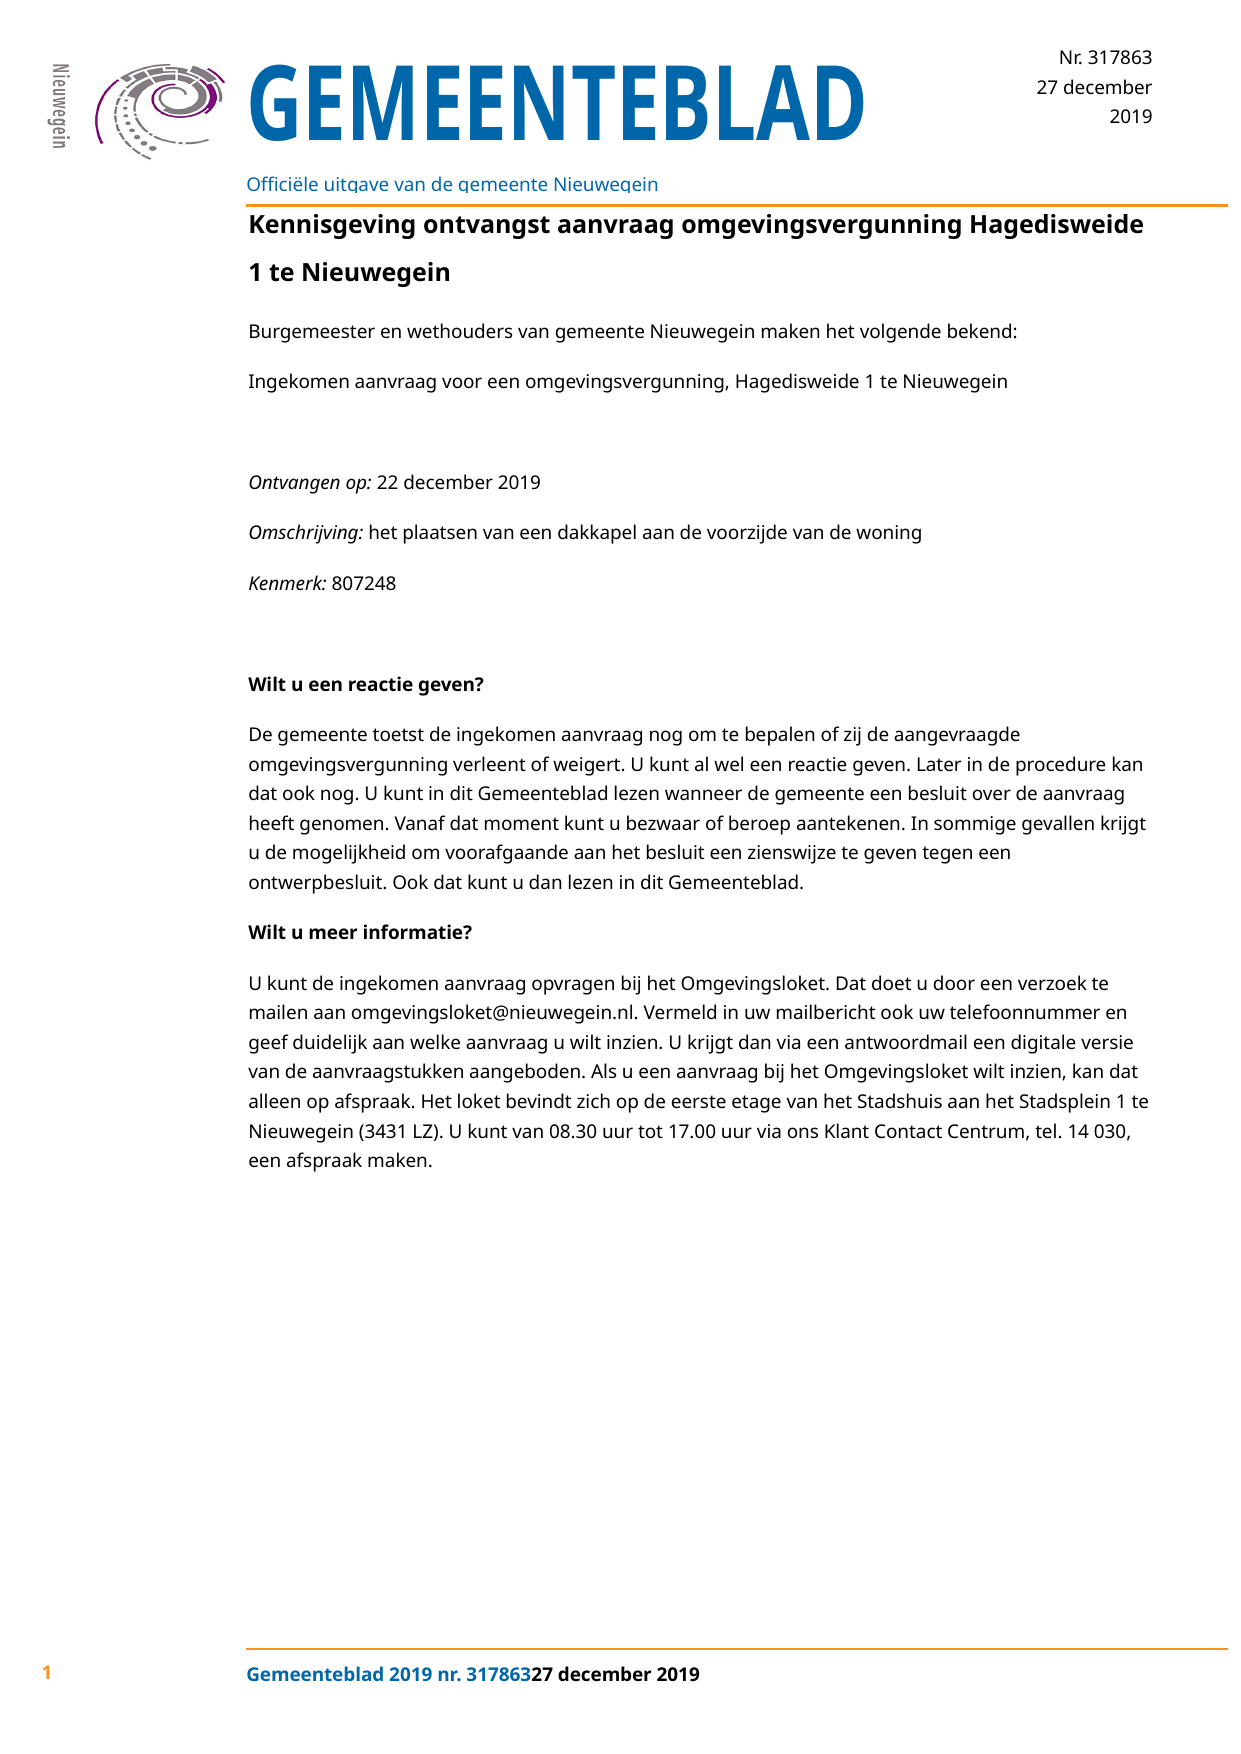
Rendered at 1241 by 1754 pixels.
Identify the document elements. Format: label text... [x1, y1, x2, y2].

text Kennisgeving ontvangst aanvraag omgevingsvergunning Hagedisweide 1 te Nieuwegein [248, 207, 1152, 288]
text De gemeente toetst de ingekomen aanvraag nog om te bepalen of zij de aangevraagde omgevingsvergunning verleent of weigert. U kunt al wel een reactie geven. Later in de procedure kan dat ook nog. U kunt in dit Gemeenteblad lezen wanneer de gemeente een besluit over de aanvraag heeft genomen. Vanaf dat moment kunt u bezwaar of beroep aantekenen. In sommige gevallen krijgt u de mogelijkheid om voorafgaande aan het besluit een zienswijze te geven tegen een ontwerpbesluit. Ook dat kunt u dan lezen in dit Gemeenteblad. [248, 721, 1152, 895]
text Kenmerk: 807248 [248, 570, 1152, 596]
text Omschrijving: het plaatsen van een dakkapel aan de voorzijde van de woning [248, 519, 1152, 545]
picture [41, 47, 231, 172]
text Burgemeester en wethouders van gemeente Nieuwegein maken het volgende bekend: [248, 318, 1152, 344]
text Ontvangen op: 22 december 2019 [248, 469, 1152, 495]
text Wilt u een reactie geven? [248, 671, 1152, 697]
text U kunt de ingekomen aanvraag opvragen bij het Omgevingsloket. Dat doet u door een verzoek te mailen aan omgevingsloket@nieuwegein.nl. Vermeld in uw mailbericht ook uw telefoonnummer en geef duidelijk aan welke aanvraag u wilt inzien. U krijgt dan via een antwoordmail een digitale versie van de aanvraagstukken aangeboden. Als u een aanvraag bij het Omgevingsloket wilt inzien, kan dat alleen op afspraak. Het loket bevindt zich op de eerste etage van het Stadshuis aan het Stadsplein 1 te Nieuwegein (3431 LZ). U kunt van 08.30 uur tot 17.00 uur via ons Klant Contact Centrum, tel. 14 030, een afspraak maken. [248, 970, 1152, 1173]
text Wilt u meer informatie? [248, 919, 1152, 945]
text Ingekomen aanvraag voor een omgevingsvergunning, Hagedisweide 1 te Nieuwegein [248, 368, 1152, 394]
